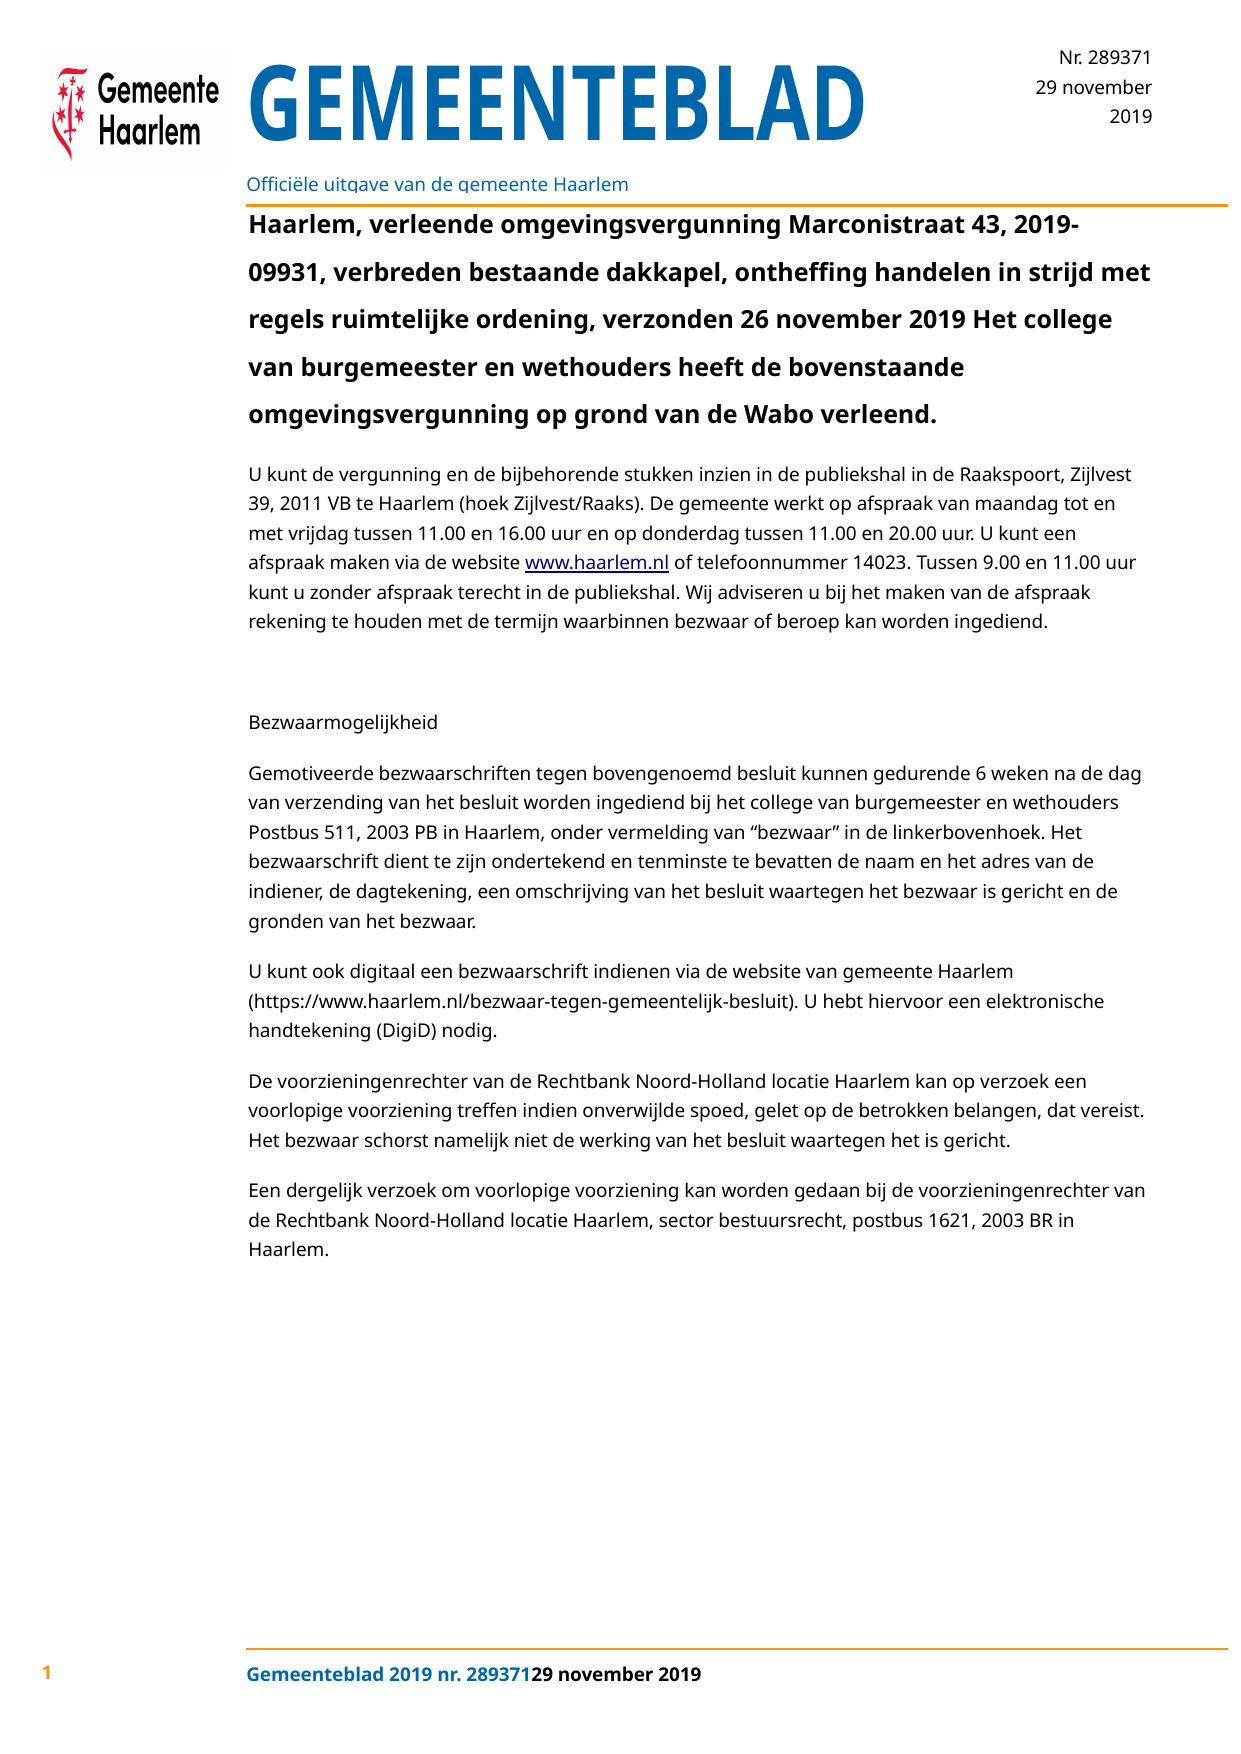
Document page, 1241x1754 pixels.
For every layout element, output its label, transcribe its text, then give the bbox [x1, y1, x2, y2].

text De voorzieningenrechter van de Rechtbank Noord-Holland locatie Haarlem kan op verzoek een voorlopige voorziening treffen indien onverwijlde spoed, gelet op de betrokken belangen, dat vereist. Het bezwaar schorst namelijk niet de werking van het besluit waartegen het is gericht. [248, 1068, 1152, 1153]
text Een dergelijk verzoek om voorlopige voorziening kan worden gedaan bij de voorzieningenrechter van de Rechtbank Noord-Holland locatie Haarlem, sector bestuursrecht, postbus 1621, 2003 BR in Haarlem. [248, 1177, 1152, 1262]
text Haarlem, verleende omgevingsvergunning Marconistraat 43, 2019-09931, verbreden bestaande dakkapel, ontheffing handelen in strijd met regels ruimtelijke ordening, verzonden 26 november 2019 Het college van burgemeester en wethouders heeft de bovenstaande omgevingsvergunning op grond van de Wabo verleend. [248, 207, 1152, 431]
picture [41, 47, 231, 172]
text Bezwaarmogelijkheid [248, 709, 1152, 735]
text U kunt de vergunning en de bijbehorende stukken inzien in de publiekshal in de Raakspoort, Zijlvest 39, 2011 VB te Haarlem (hoek Zijlvest/Raaks). De gemeente werkt op afspraak van maandag tot en met vrijdag tussen 11.00 en 16.00 uur en op donderdag tussen 11.00 en 20.00 uur. U kunt een afspraak maken via de website www.haarlem.nl of telefoonnummer 14023. Tussen 9.00 en 11.00 uur kunt u zonder afspraak terecht in de publiekshal. Wij adviseren u bij het maken van de afspraak rekening te houden met de termijn waarbinnen bezwaar of beroep kan worden ingediend. [248, 461, 1152, 634]
text Gemotiveerde bezwaarschriften tegen bovengenoemd besluit kunnen gedurende 6 weken na de dag van verzending van het besluit worden ingediend bij het college van burgemeester en wethouders Postbus 511, 2003 PB in Haarlem, onder vermelding van “bezwaar” in de linkerbovenhoek. Het bezwaarschrift dient te zijn ondertekend en tenminste te bevatten de naam en het adres van de indiener, de dagtekening, een omschrijving van het besluit waartegen het bezwaar is gericht en de gronden van het bezwaar. [248, 760, 1152, 933]
text U kunt ook digitaal een bezwaarschrift indienen via de website van gemeente Haarlem (https://www.haarlem.nl/bezwaar-tegen-gemeentelijk-besluit). U hebt hiervoor een elektronische handtekening (DigiD) nodig. [248, 958, 1152, 1043]
